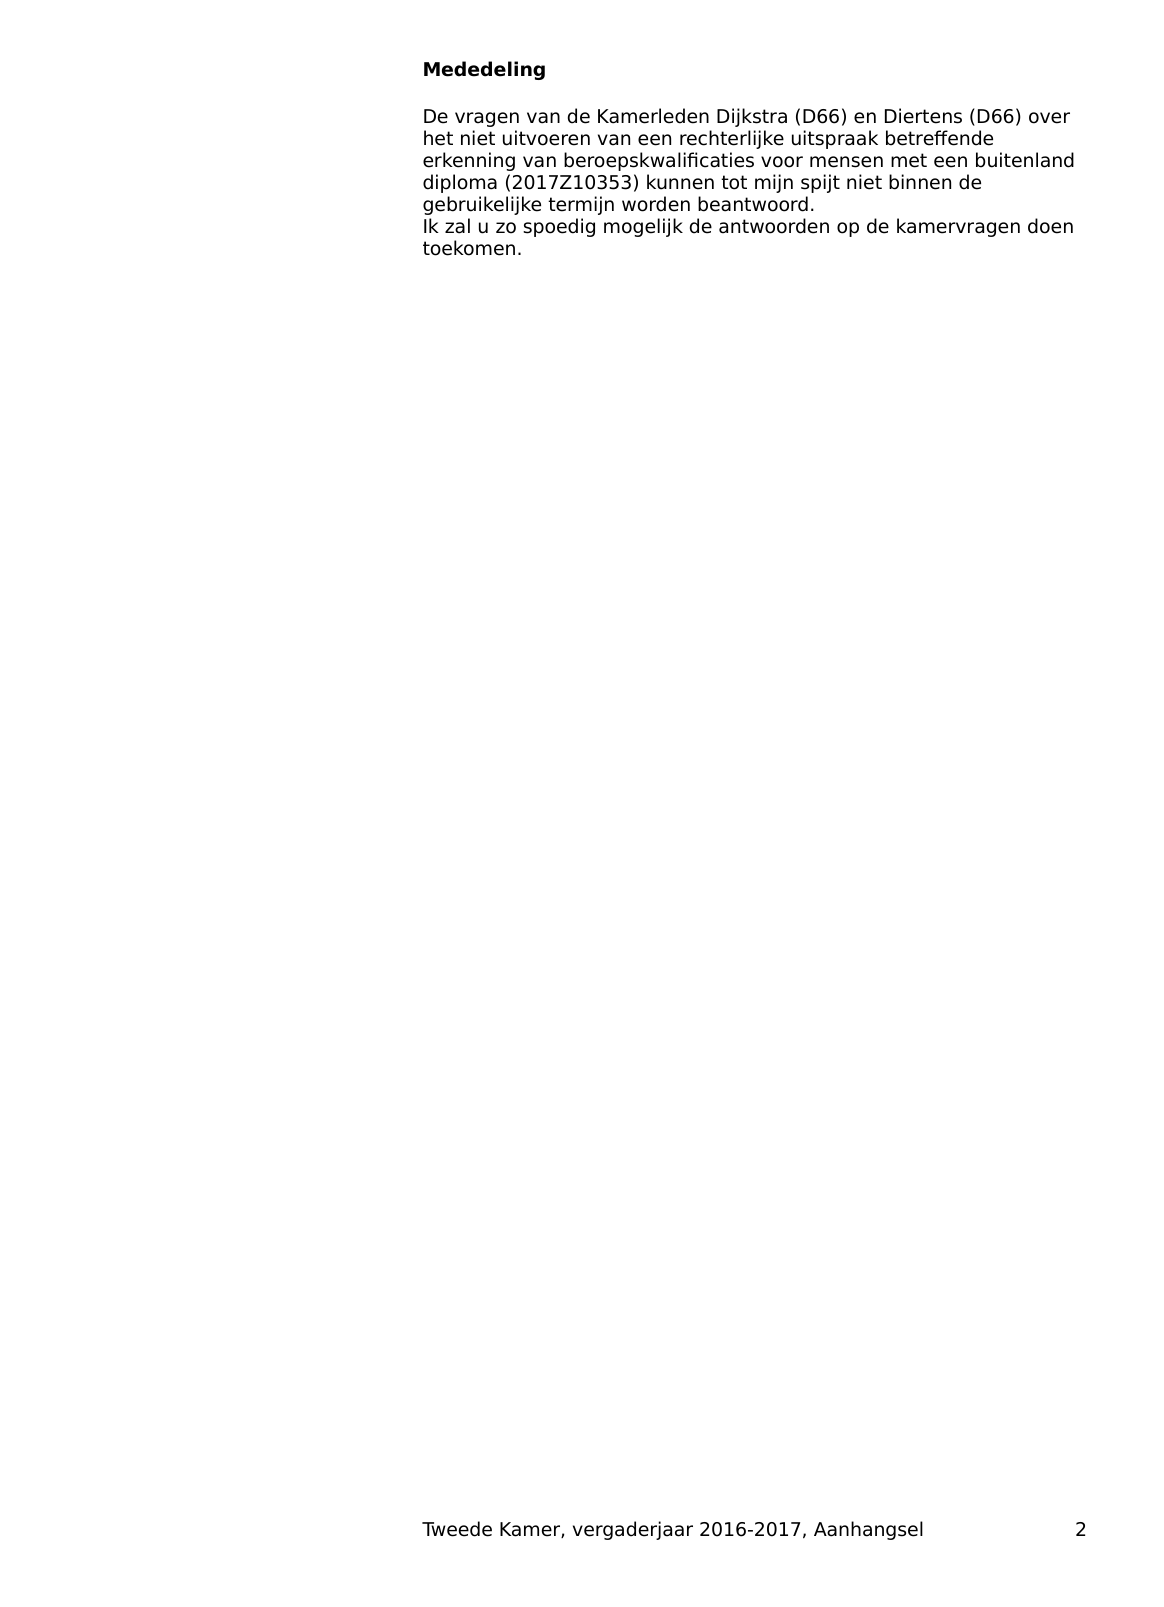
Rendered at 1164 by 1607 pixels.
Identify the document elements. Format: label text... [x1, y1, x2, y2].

text De vragen van de Kamerleden Dijkstra (D66) en Diertens (D66) over het niet uitvoeren van een rechterlijke uitspraak betreffende erkenning van beroepskwalificaties voor mensen met een buitenland diploma (2017Z10353) kunnen tot mijn spijt niet binnen de gebruikelijke termijn worden beantwoord. [422, 106, 1087, 216]
text Ik zal u zo spoedig mogelijk de antwoorden op de kamervragen doen toekomen. [422, 216, 1087, 260]
subtitle Mededeling [422, 59, 1087, 81]
